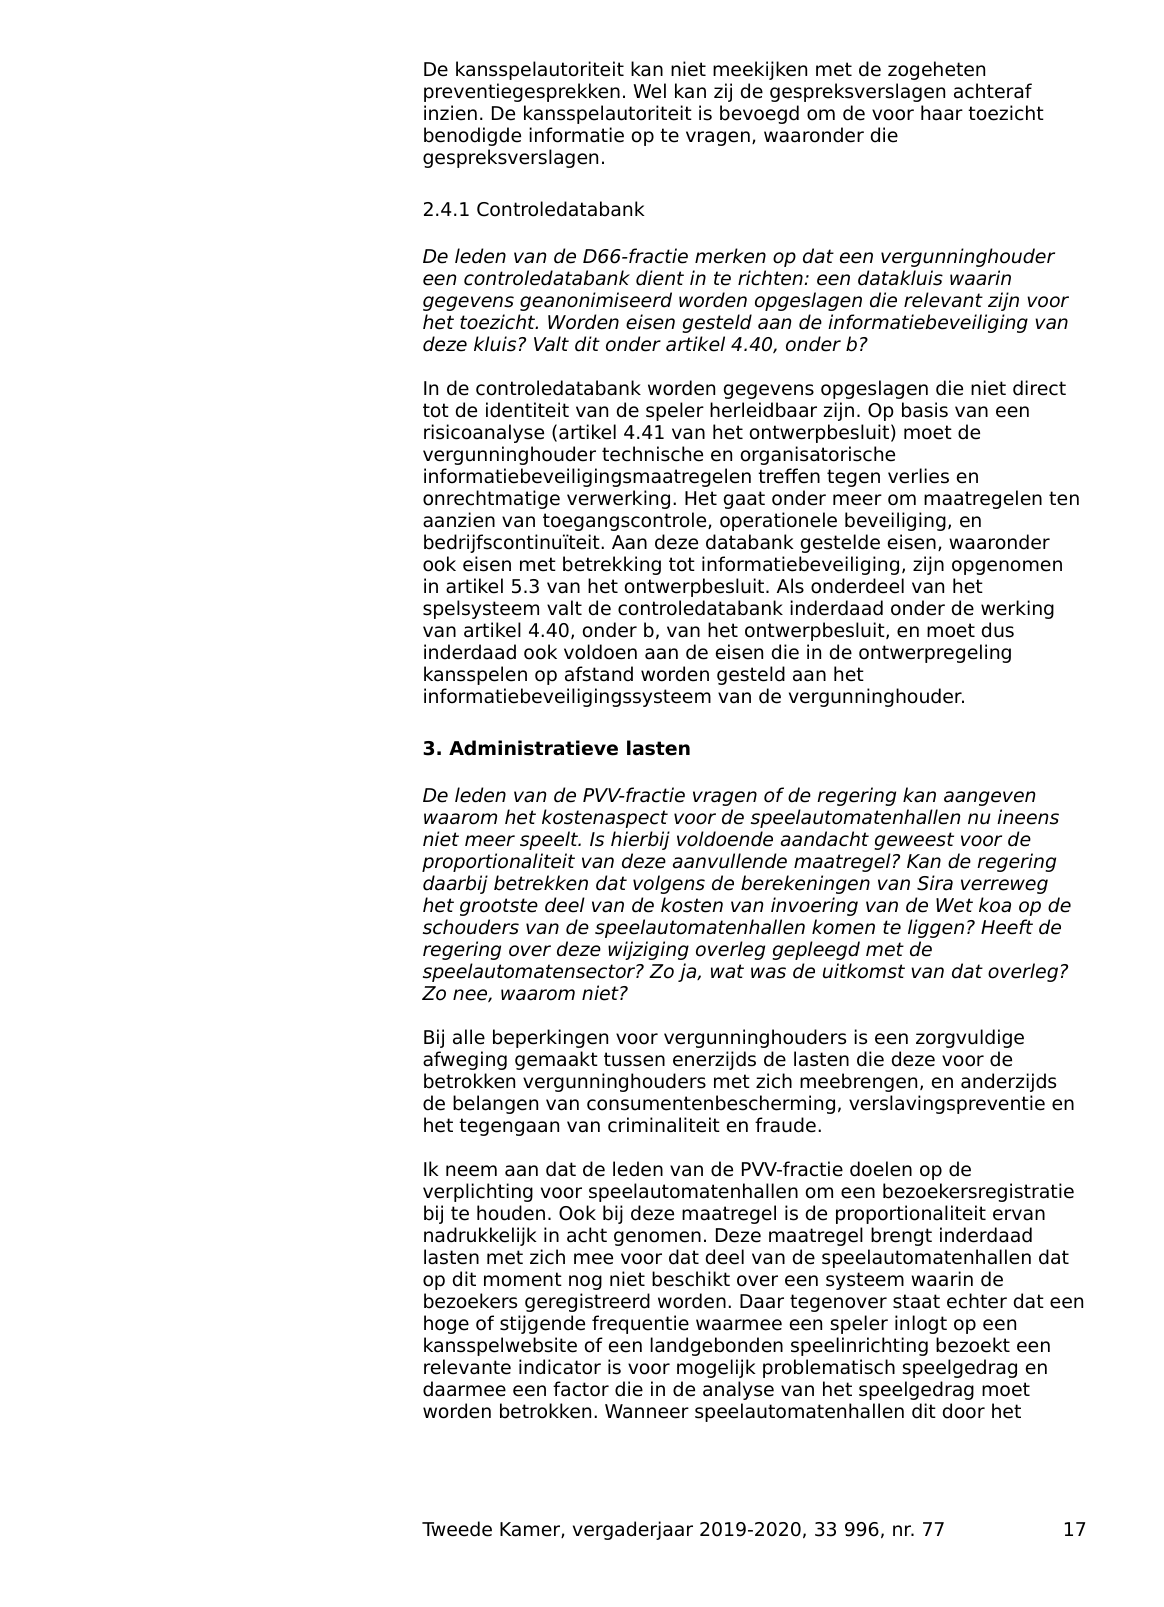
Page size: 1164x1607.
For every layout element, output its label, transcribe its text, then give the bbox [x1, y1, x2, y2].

text De leden van de PVV-fractie vragen of de regering kan aangeven waarom het kostenaspect voor de speelautomatenhallen nu ineens niet meer speelt. Is hierbij voldoende aandacht geweest voor de proportionaliteit van deze aanvullende maatregel? Kan de regering daarbij betrekken dat volgens de berekeningen van Sira verreweg het grootste deel van de kosten van invoering van de Wet koa op de schouders van de speelautomatenhallen komen te liggen? Heeft de regering over deze wijziging overleg gepleegd met de speelautomatensector? Zo ja, wat was de uitkomst van dat overleg? Zo nee, waarom niet? [422, 785, 1087, 1004]
text Ik neem aan dat de leden van de PVV-fractie doelen op de verplichting voor speelautomatenhallen om een bezoekersregistratie bij te houden. Ook bij deze maatregel is de proportionaliteit ervan nadrukkelijk in acht genomen. Deze maatregel brengt inderdaad lasten met zich mee voor dat deel van de speelautomatenhallen dat op dit moment nog niet beschikt over een systeem waarin de bezoekers geregistreerd worden. Daar tegenover staat echter dat een hoge of stijgende frequentie waarmee een speler inlogt op een kansspelwebsite of een landgebonden speelinrichting bezoekt een relevante indicator is voor mogelijk problematisch speelgedrag en daarmee een factor die in de analyse van het speelgedrag moet worden betrokken. Wanneer speelautomatenhallen dit door het [422, 1159, 1087, 1422]
subtitle 2.4.1 Controledatabank [422, 199, 1087, 221]
text Bij alle beperkingen voor vergunninghouders is een zorgvuldige afweging gemaakt tussen enerzijds de lasten die deze voor de betrokken vergunninghouders met zich meebrengen, en anderzijds de belangen van consumentenbescherming, verslavingspreventie en het tegengaan van criminaliteit en fraude. [422, 1027, 1087, 1137]
text De leden van de D66-fractie merken op dat een vergunninghouder een controledatabank dient in te richten: een datakluis waarin gegevens geanonimiseerd worden opgeslagen die relevant zijn voor het toezicht. Worden eisen gesteld aan de informatiebeveiliging van deze kluis? Valt dit onder artikel 4.40, onder b? [422, 246, 1087, 356]
subtitle 3. Administratieve lasten [422, 738, 1087, 760]
text In de controledatabank worden gegevens opgeslagen die niet direct tot de identiteit van de speler herleidbaar zijn. Op basis van een risicoanalyse (artikel 4.41 van het ontwerpbesluit) moet de vergunninghouder technische en organisatorische informatiebeveiligingsmaatregelen treffen tegen verlies en onrechtmatige verwerking. Het gaat onder meer om maatregelen ten aanzien van toegangscontrole, operationele beveiliging, en bedrijfscontinuïteit. Aan deze databank gestelde eisen, waaronder ook eisen met betrekking tot informatiebeveiliging, zijn opgenomen in artikel 5.3 van het ontwerpbesluit. Als onderdeel van het spelsysteem valt de controledatabank inderdaad onder de werking van artikel 4.40, onder b, van het ontwerpbesluit, en moet dus inderdaad ook voldoen aan de eisen die in de ontwerpregeling kansspelen op afstand worden gesteld aan het informatiebeveiligingssysteem van de vergunninghouder. [422, 378, 1087, 708]
text De kansspelautoriteit kan niet meekijken met de zogeheten preventiegesprekken. Wel kan zij de gespreksverslagen achteraf inzien. De kansspelautoriteit is bevoegd om de voor haar toezicht benodigde informatie op te vragen, waaronder die gespreksverslagen. [422, 59, 1087, 169]
